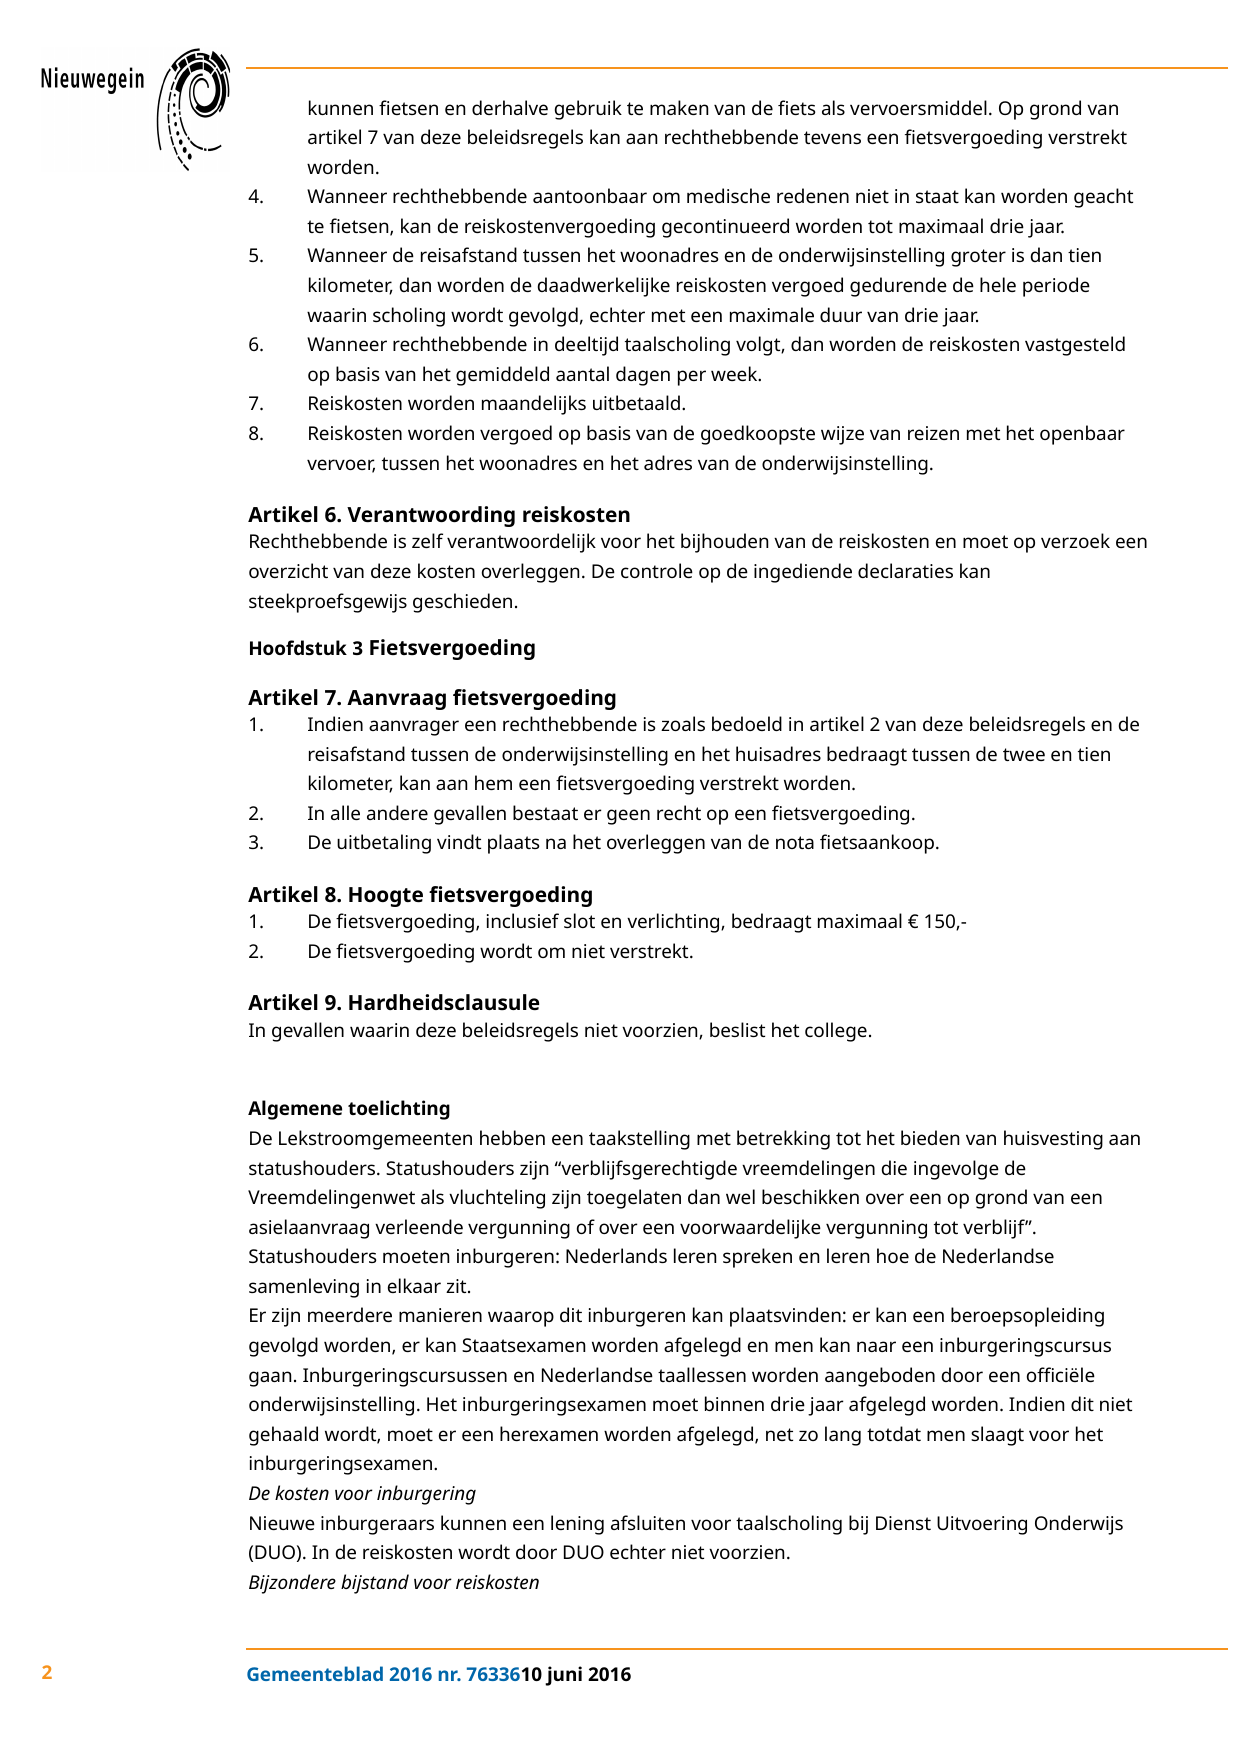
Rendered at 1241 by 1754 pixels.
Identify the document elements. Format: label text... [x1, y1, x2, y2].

list Reiskosten worden vergoed op basis van de goedkoopste wijze van reizen met het openbaar vervoer, tussen het woonadres en het adres van de onderwijsinstelling. [248, 420, 1152, 476]
list Wanneer rechthebbende in deeltijd taalscholing volgt, dan worden de reiskosten vastgesteld op basis van het gemiddeld aantal dagen per week. [248, 331, 1152, 387]
text In gevallen waarin deze beleidsregels niet voorzien, beslist het college. [248, 1017, 1152, 1042]
text Artikel 7. Aanvraag fietsvergoeding [248, 683, 1152, 711]
text Er zijn meerdere manieren waarop dit inburgeren kan plaatsvinden: er kan een beroepsopleiding gevolgd worden, er kan Staatsexamen worden afgelegd en men kan naar een inburgeringscursus gaan. Inburgeringscursussen en Nederlandse taallessen worden aangeboden door een officiële onderwijsinstelling. Het inburgeringsexamen moet binnen drie jaar afgelegd worden. Indien dit niet gehaald wordt, moet er een herexamen worden afgelegd, net zo lang totdat men slaagt voor het inburgeringsexamen. [248, 1303, 1152, 1476]
text Artikel 8. Hoogte fietsvergoeding [248, 880, 1152, 908]
list De uitbetaling vindt plaats na het overleggen van de nota fietsaankoop. [248, 829, 1152, 855]
text Algemene toelichting [248, 1096, 1152, 1121]
text Hoofdstuk 3 Fietsvergoeding [248, 633, 1152, 662]
list Reiskosten worden maandelijks uitbetaald. [248, 391, 1152, 416]
text Artikel 6. Verantwoording reiskosten [248, 500, 1152, 529]
text Rechthebbende is zelf verantwoordelijk voor het bijhouden van de reiskosten en moet op verzoek een overzicht van deze kosten overleggen. De controle op de ingediende declaraties kan steekproefsgewijs geschieden. [248, 529, 1152, 613]
text Artikel 9. Hardheidsclausule [248, 988, 1152, 1017]
list Indien aanvrager een rechthebbende is zoals bedoeld in artikel 2 van deze beleidsregels en de reisafstand tussen de onderwijsinstelling en het huisadres bedraagt tussen de twee en tien kilometer, kan aan hem een fietsvergoeding verstrekt worden. [248, 711, 1152, 796]
list In alle andere gevallen bestaat er geen recht op een fietsvergoeding. [248, 800, 1152, 826]
list De fietsvergoeding wordt om niet verstrekt. [248, 938, 1152, 964]
text Nieuwe inburgeraars kunnen een lening afsluiten voor taalscholing bij Dienst Uitvoering Onderwijs (DUO). In de reiskosten wordt door DUO echter niet voorzien. [248, 1510, 1152, 1565]
picture [41, 47, 231, 172]
text De kosten voor inburgering [248, 1480, 1152, 1506]
text Bijzondere bijstand voor reiskosten [248, 1569, 1152, 1595]
list Wanneer rechthebbende aantoonbaar om medische redenen niet in staat kan worden geacht te fietsen, kan de reiskostenvergoeding gecontinueerd worden tot maximaal drie jaar. [248, 183, 1152, 239]
list De fietsvergoeding, inclusief slot en verlichting, bedraagt maximaal € 150,- [248, 908, 1152, 934]
list Wanneer de reisafstand tussen het woonadres en de onderwijsinstelling groter is dan tien kilometer, dan worden de daadwerkelijke reiskosten vergoed gedurende de hele periode waarin scholing wordt gevolgd, echter met een maximale duur van drie jaar. [248, 243, 1152, 328]
text De Lekstroomgemeenten hebben een taakstelling met betrekking tot het bieden van huisvesting aan statushouders. Statushouders zijn “verblijfsgerechtigde vreemdelingen die ingevolge de Vreemdelingenwet als vluchteling zijn toegelaten dan wel beschikken over een op grond van een asielaanvraag verleende vergunning of over een voorwaardelijke vergunning tot verblijf”. Statushouders moeten inburgeren: Nederlands leren spreken en leren hoe de Nederlandse samenleving in elkaar zit. [248, 1125, 1152, 1299]
list kunnen fietsen en derhalve gebruik te maken van de fiets als vervoersmiddel. Op grond van artikel 7 van deze beleidsregels kan aan rechthebbende tevens een fietsvergoeding verstrekt worden. [248, 95, 1152, 180]
